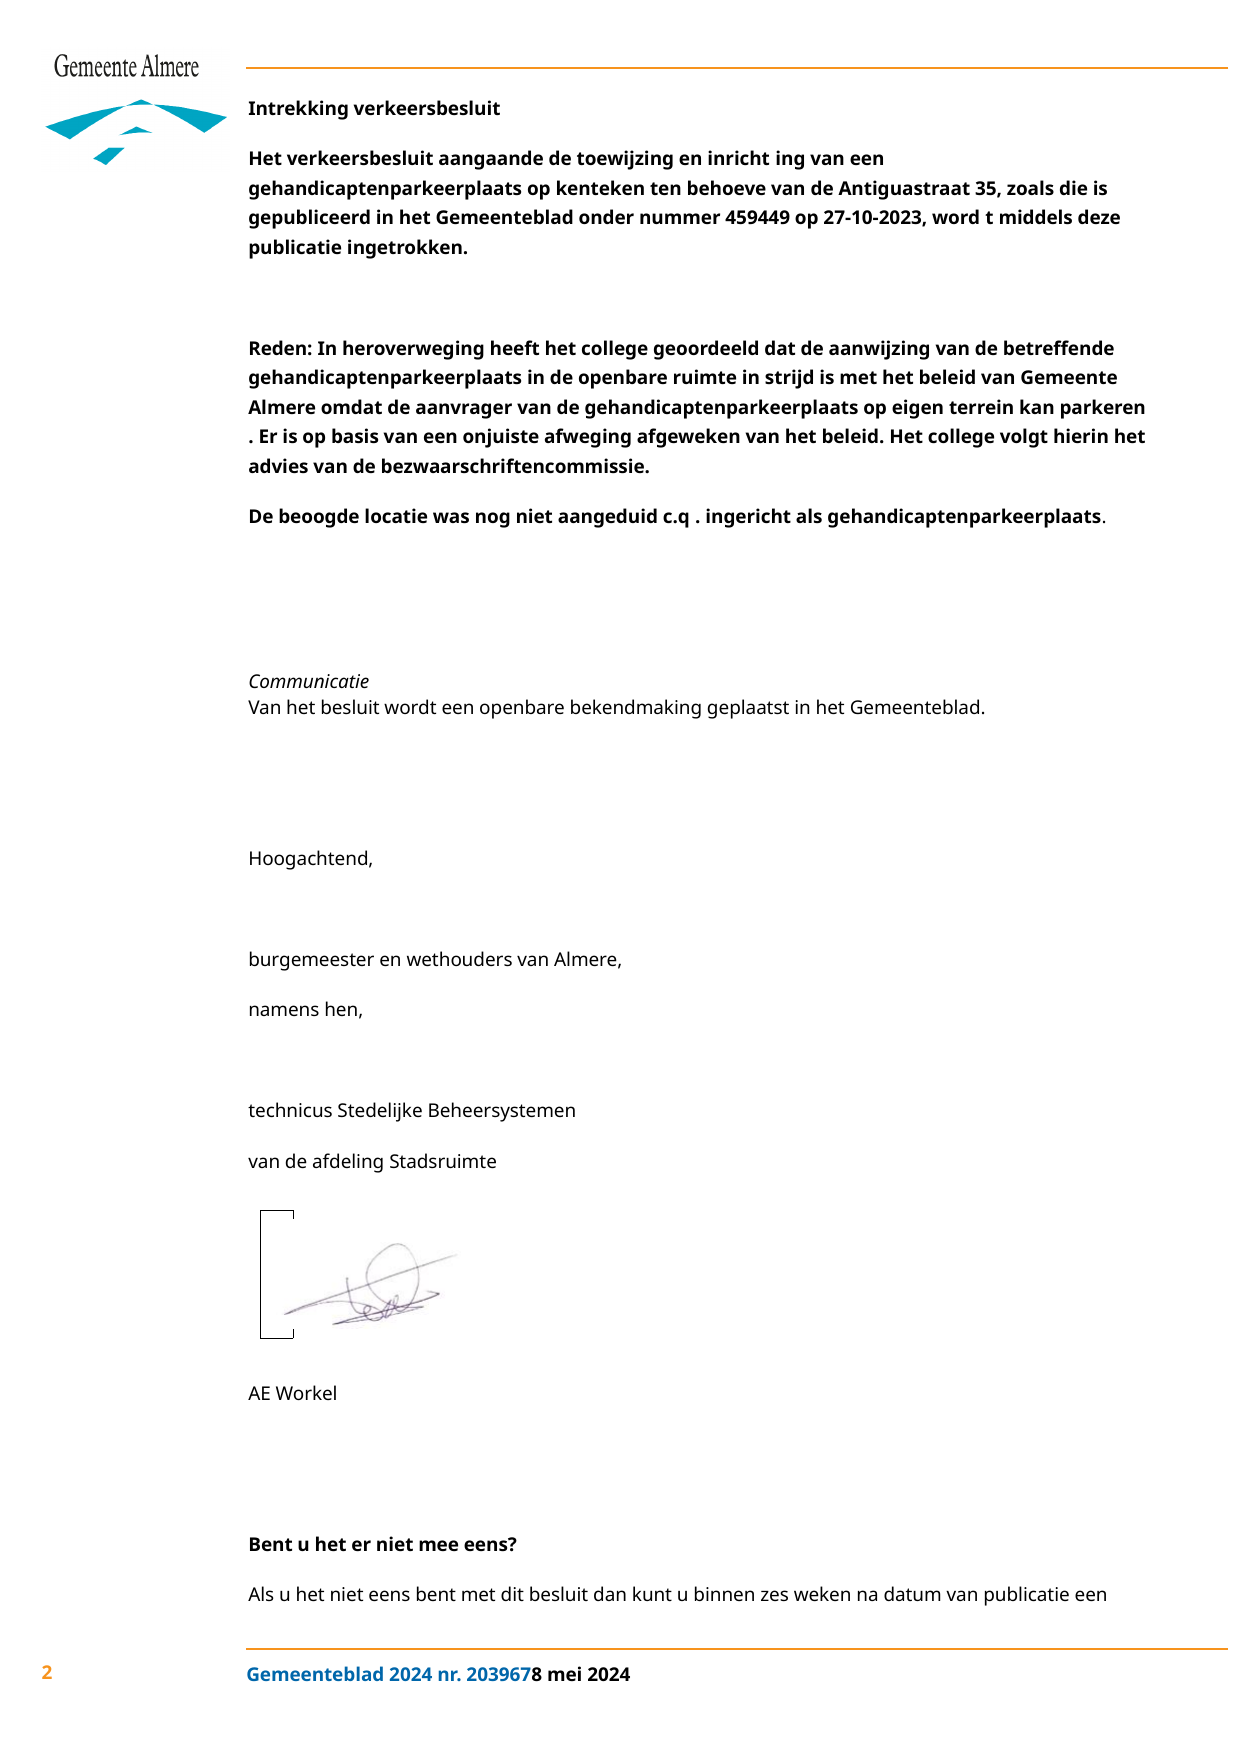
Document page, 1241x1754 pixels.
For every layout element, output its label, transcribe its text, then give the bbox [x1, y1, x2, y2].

picture [268, 1219, 467, 1329]
text AE Workel [248, 1380, 1152, 1406]
text De beoogde locatie was nog niet aangeduid c.q . ingericht als gehandicaptenparkeerplaats. [248, 503, 1152, 529]
text Reden: In heroverweging heeft het college geoordeeld dat de aanwijzing van de betreffende gehandicaptenparkeerplaats in de openbare ruimte in strijd is met het beleid van Gemeente Almere omdat de aanvrager van de gehandicaptenparkeerplaats op eigen terrein kan parkeren . Er is op basis van een onjuiste afweging afgeweken van het beleid. Het college volgt hierin het advies van de bezwaarschriftencommissie. [248, 335, 1152, 479]
text burgemeester en wethouders van Almere, [248, 946, 1152, 972]
text Van het besluit wordt een openbare bekendmaking geplaatst in het Gemeenteblad. [248, 694, 1152, 720]
text van de afdeling Stadsruimte [248, 1148, 1152, 1173]
text Communicatie [248, 668, 1152, 694]
text Intrekking verkeersbesluit [248, 95, 1152, 121]
picture [41, 47, 231, 172]
text technicus Stedelijke Beheersystemen [248, 1097, 1152, 1123]
text namens hen, [248, 997, 1152, 1022]
text Hoogachtend, [248, 845, 1152, 871]
text Het verkeersbesluit aangaande de toewijzing en inricht ing van een gehandicaptenparkeerplaats op kenteken ten behoeve van de Antiguastraat 35, zoals die is gepubliceerd in het Gemeenteblad onder nummer 459449 op 27-10-2023, word t middels deze publicatie ingetrokken. [248, 145, 1152, 260]
text Als u het niet eens bent met dit besluit dan kunt u binnen zes weken na datum van publicatie een [248, 1582, 1152, 1607]
text Bent u het er niet mee eens? [248, 1531, 1152, 1557]
